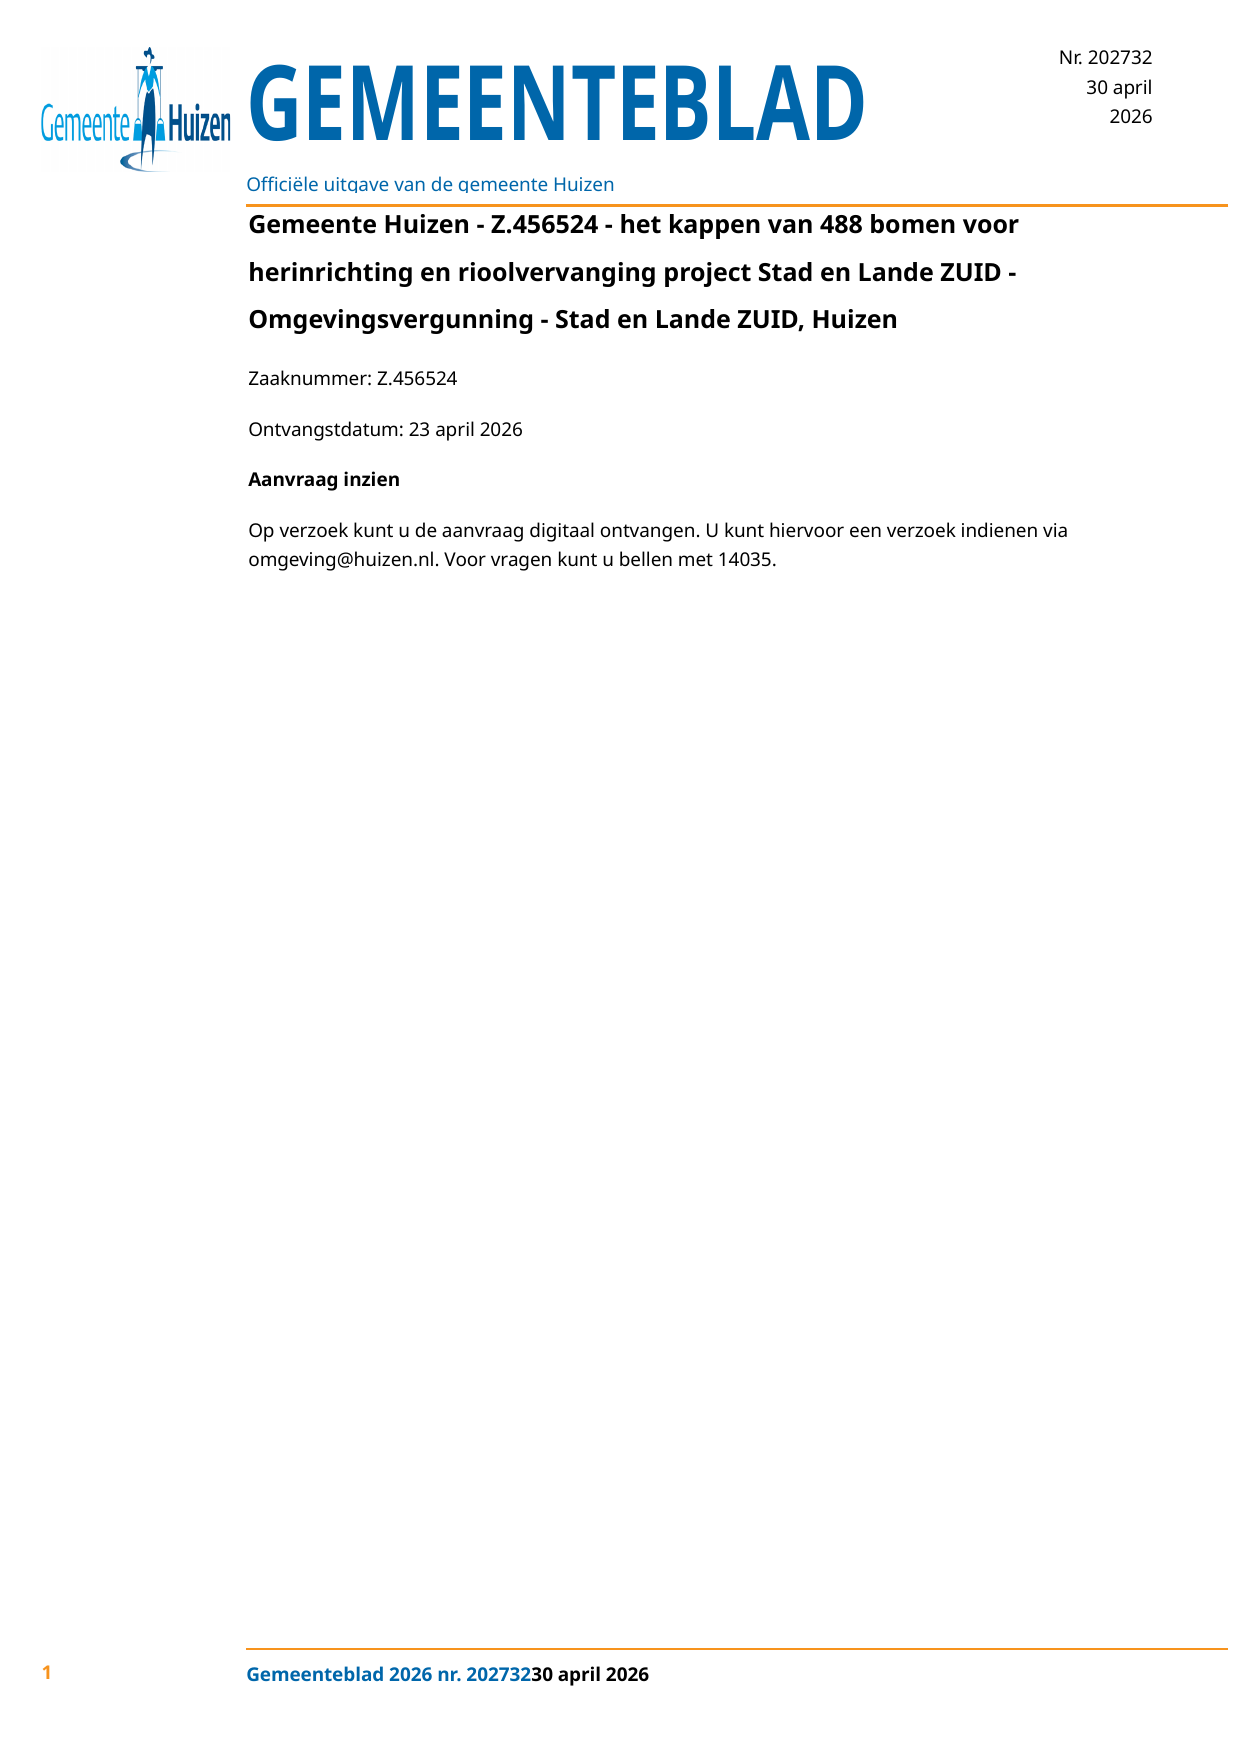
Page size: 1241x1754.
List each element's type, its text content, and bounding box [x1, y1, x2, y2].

picture [41, 47, 231, 172]
text Gemeente Huizen - Z.456524 - het kappen van 488 bomen voor herinrichting en rioolvervanging project Stad en Lande ZUID - Omgevingsvergunning - Stad en Lande ZUID, Huizen [248, 207, 1152, 336]
text Aanvraag inzien [248, 466, 1152, 492]
text Op verzoek kunt u de aanvraag digitaal ontvangen. U kunt hiervoor een verzoek indienen via omgeving@huizen.nl. Voor vragen kunt u bellen met 14035. [248, 517, 1152, 572]
text Ontvangstdatum: 23 april 2026 [248, 416, 1152, 442]
text Zaaknummer: Z.456524 [248, 366, 1152, 391]
